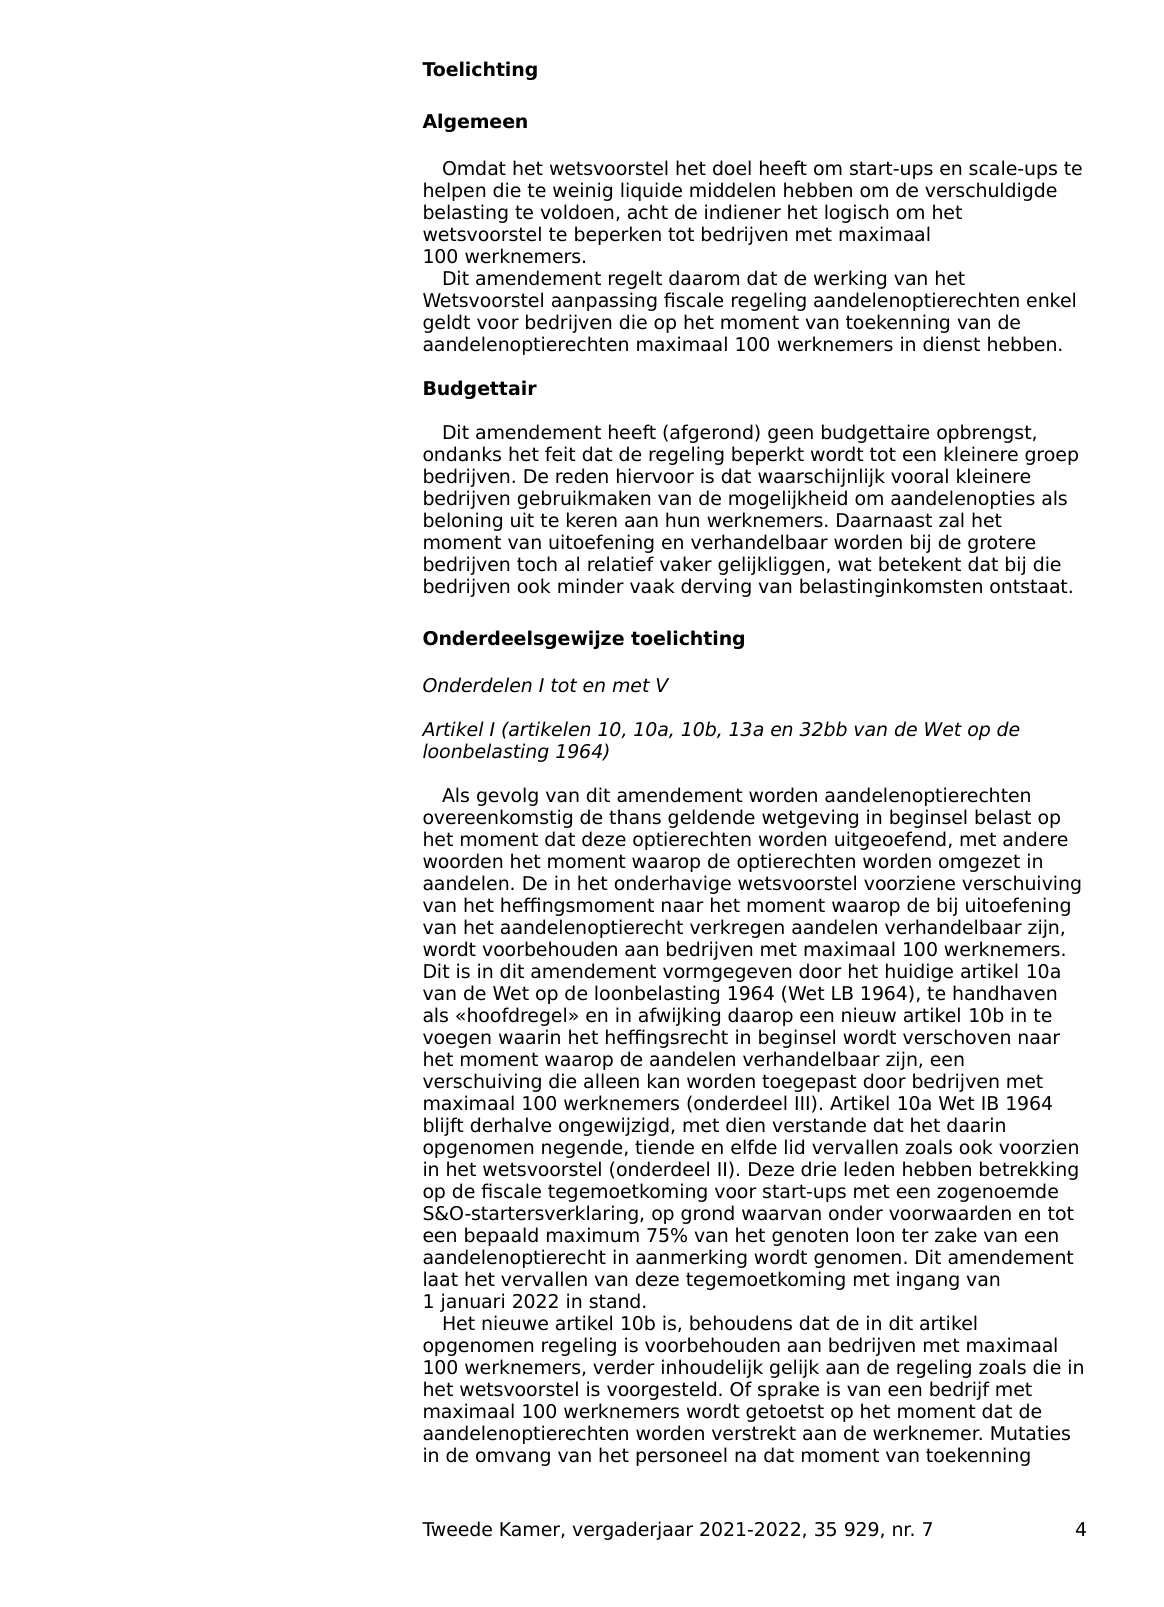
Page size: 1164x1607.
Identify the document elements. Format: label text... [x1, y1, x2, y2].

subtitle Algemeen [422, 111, 1087, 133]
subtitle Onderdelen I tot en met V [422, 675, 1087, 697]
subtitle Onderdeelsgewijze toelichting [422, 628, 1087, 650]
subtitle Budgettair [422, 378, 1087, 400]
subtitle Artikel I (artikelen 10, 10a, 10b, 13a en 32bb van de Wet op de loonbelasting 1964) [422, 719, 1087, 763]
text Omdat het wetsvoorstel het doel heeft om start-ups en scale-ups te helpen die te weinig liquide middelen hebben om de verschuldigde belasting te voldoen, acht de indiener het logisch om het wetsvoorstel te beperken tot bedrijven met maximaal 100 werknemers. [422, 158, 1087, 268]
subtitle Toelichting [422, 59, 1087, 81]
text Het nieuwe artikel 10b is, behoudens dat de in dit artikel opgenomen regeling is voorbehouden aan bedrijven met maximaal 100 werknemers, verder inhoudelijk gelijk aan de regeling zoals die in het wetsvoorstel is voorgesteld. Of sprake is van een bedrijf met maximaal 100 werknemers wordt getoetst op het moment dat de aandelenoptierechten worden verstrekt aan de werknemer. Mutaties in de omvang van het personeel na dat moment van toekenning [422, 1313, 1087, 1467]
text Als gevolg van dit amendement worden aandelenoptierechten overeenkomstig de thans geldende wetgeving in beginsel belast op het moment dat deze optierechten worden uitgeoefend, met andere woorden het moment waarop de optierechten worden omgezet in aandelen. De in het onderhavige wetsvoorstel voorziene verschuiving van het heffingsmoment naar het moment waarop de bij uitoefening van het aandelenoptierecht verkregen aandelen verhandelbaar zijn, wordt voorbehouden aan bedrijven met maximaal 100 werknemers. Dit is in dit amendement vormgegeven door het huidige artikel 10a van de Wet op de loonbelasting 1964 (Wet LB 1964), te handhaven als «hoofdregel» en in afwijking daarop een nieuw artikel 10b in te voegen waarin het heffingsrecht in beginsel wordt verschoven naar het moment waarop de aandelen verhandelbaar zijn, een verschuiving die alleen kan worden toegepast door bedrijven met maximaal 100 werknemers (onderdeel III). Artikel 10a Wet IB 1964 blijft derhalve ongewijzigd, met dien verstande dat het daarin opgenomen negende, tiende en elfde lid vervallen zoals ook voorzien in het wetsvoorstel (onderdeel II). Deze drie leden hebben betrekking op de fiscale tegemoetkoming voor start-ups met een zogenoemde S&O-startersverklaring, op grond waarvan onder voorwaarden en tot een bepaald maximum 75% van het genoten loon ter zake van een aandelenoptierecht in aanmerking wordt genomen. Dit amendement laat het vervallen van deze tegemoetkoming met ingang van 1 januari 2022 in stand. [422, 785, 1087, 1313]
text Dit amendement heeft (afgerond) geen budgettaire opbrengst, ondanks het feit dat de regeling beperkt wordt tot een kleinere groep bedrijven. De reden hiervoor is dat waarschijnlijk vooral kleinere bedrijven gebruikmaken van de mogelijkheid om aandelenopties als beloning uit te keren aan hun werknemers. Daarnaast zal het moment van uitoefening en verhandelbaar worden bij de grotere bedrijven toch al relatief vaker gelijkliggen, wat betekent dat bij die bedrijven ook minder vaak derving van belastinginkomsten ontstaat. [422, 422, 1087, 598]
text Dit amendement regelt daarom dat de werking van het Wetsvoorstel aanpassing fiscale regeling aandelenoptierechten enkel geldt voor bedrijven die op het moment van toekenning van de aandelenoptierechten maximaal 100 werknemers in dienst hebben. [422, 268, 1087, 356]
